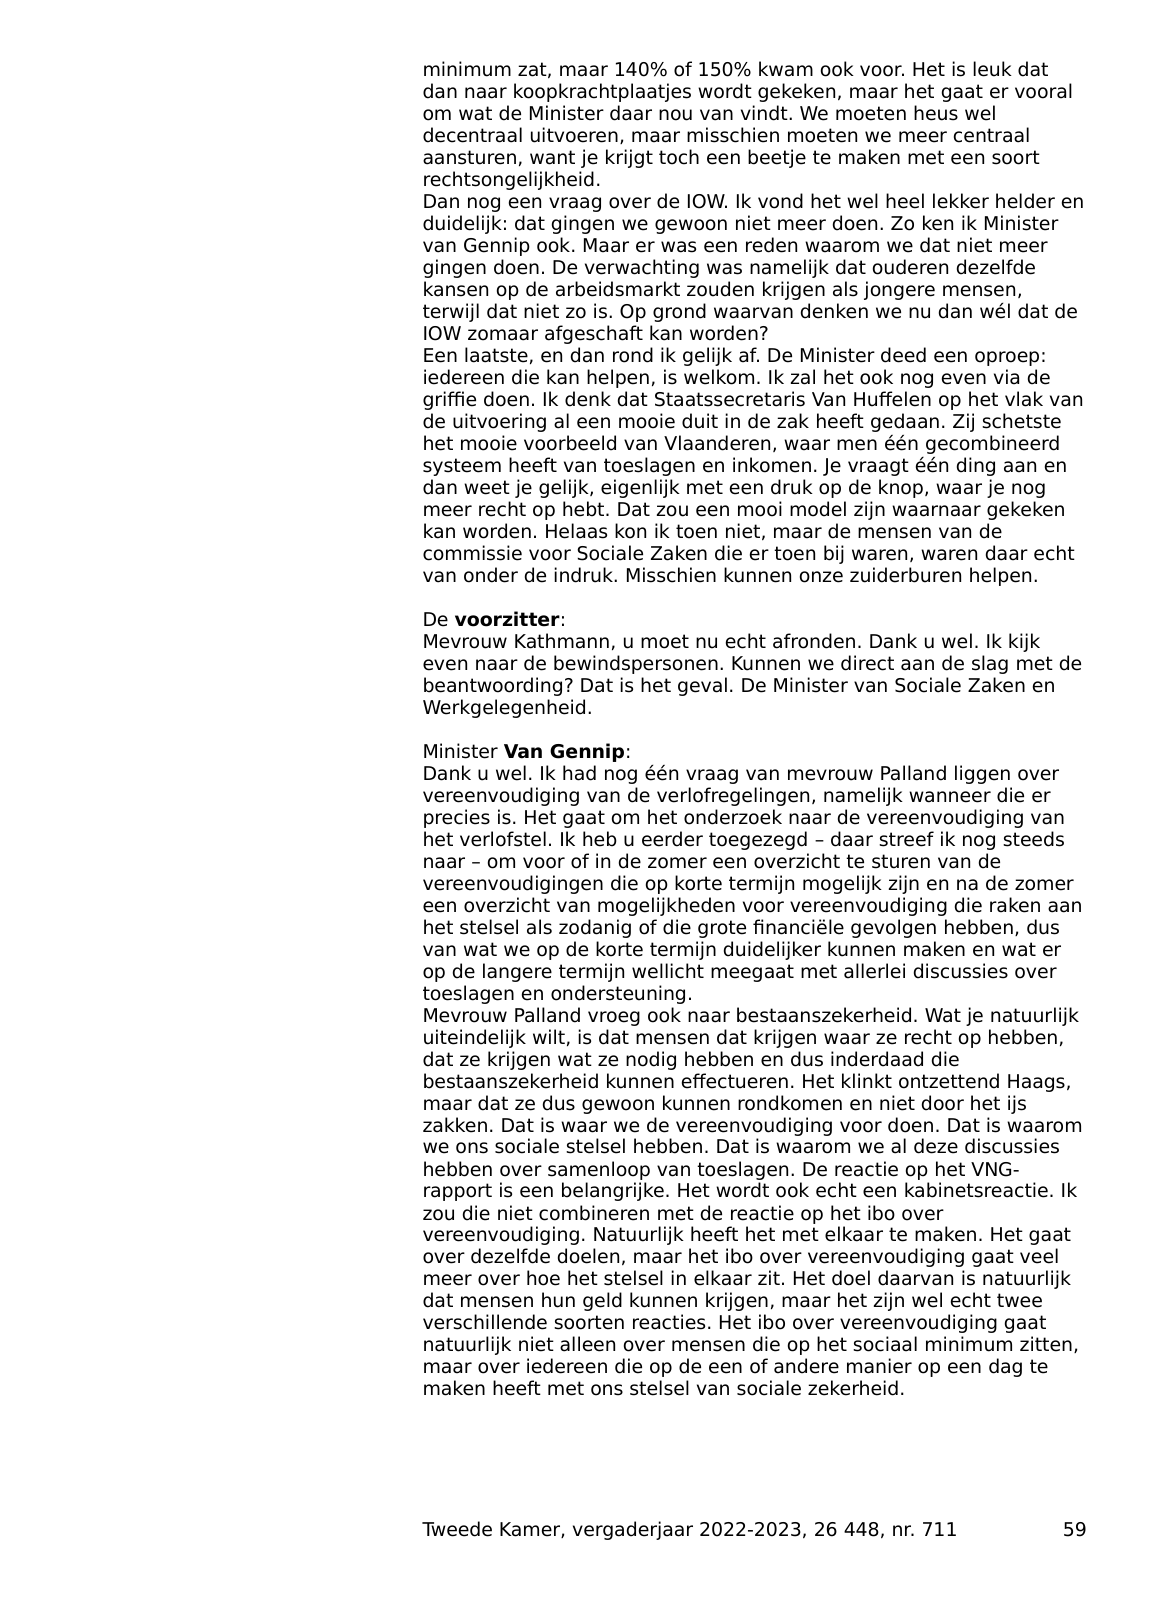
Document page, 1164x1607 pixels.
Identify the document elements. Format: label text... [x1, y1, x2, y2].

text De voorzitter: [422, 609, 1087, 631]
text Mevrouw Palland vroeg ook naar bestaanszekerheid. Wat je natuurlijk uiteindelijk wilt, is dat mensen dat krijgen waar ze recht op hebben, dat ze krijgen wat ze nodig hebben en dus inderdaad die bestaanszekerheid kunnen effectueren. Het klinkt ontzettend Haags, maar dat ze dus gewoon kunnen rondkomen en niet door het ijs zakken. Dat is waar we de vereenvoudiging voor doen. Dat is waarom we ons sociale stelsel hebben. Dat is waarom we al deze discussies hebben over samenloop van toeslagen. De reactie op het VNG-rapport is een belangrijke. Het wordt ook echt een kabinetsreactie. Ik zou die niet combineren met de reactie op het ibo over vereenvoudiging. Natuurlijk heeft het met elkaar te maken. Het gaat over dezelfde doelen, maar het ibo over vereenvoudiging gaat veel meer over hoe het stelsel in elkaar zit. Het doel daarvan is natuurlijk dat mensen hun geld kunnen krijgen, maar het zijn wel echt twee verschillende soorten reacties. Het ibo over vereenvoudiging gaat natuurlijk niet alleen over mensen die op het sociaal minimum zitten, maar over iedereen die op de een of andere manier op een dag te maken heeft met ons stelsel van sociale zekerheid. [422, 1004, 1087, 1400]
text minimum zat, maar 140% of 150% kwam ook voor. Het is leuk dat dan naar koopkrachtplaatjes wordt gekeken, maar het gaat er vooral om wat de Minister daar nou van vindt. We moeten heus wel decentraal uitvoeren, maar misschien moeten we meer centraal aansturen, want je krijgt toch een beetje te maken met een soort rechtsongelijkheid. [422, 59, 1087, 191]
text Mevrouw Kathmann, u moet nu echt afronden. Dank u wel. Ik kijk even naar de bewindspersonen. Kunnen we direct aan de slag met de beantwoording? Dat is het geval. De Minister van Sociale Zaken en Werkgelegenheid. [422, 631, 1087, 719]
text Dan nog een vraag over de IOW. Ik vond het wel heel lekker helder en duidelijk: dat gingen we gewoon niet meer doen. Zo ken ik Minister van Gennip ook. Maar er was een reden waarom we dat niet meer gingen doen. De verwachting was namelijk dat ouderen dezelfde kansen op de arbeidsmarkt zouden krijgen als jongere mensen, terwijl dat niet zo is. Op grond waarvan denken we nu dan wél dat de IOW zomaar afgeschaft kan worden? [422, 191, 1087, 345]
text Een laatste, en dan rond ik gelijk af. De Minister deed een oproep: iedereen die kan helpen, is welkom. Ik zal het ook nog even via de griffie doen. Ik denk dat Staatssecretaris Van Huffelen op het vlak van de uitvoering al een mooie duit in de zak heeft gedaan. Zij schetste het mooie voorbeeld van Vlaanderen, waar men één gecombineerd systeem heeft van toeslagen en inkomen. Je vraagt één ding aan en dan weet je gelijk, eigenlijk met een druk op de knop, waar je nog meer recht op hebt. Dat zou een mooi model zijn waarnaar gekeken kan worden. Helaas kon ik toen niet, maar de mensen van de commissie voor Sociale Zaken die er toen bij waren, waren daar echt van onder de indruk. Misschien kunnen onze zuiderburen helpen. [422, 345, 1087, 587]
text Dank u wel. Ik had nog één vraag van mevrouw Palland liggen over vereenvoudiging van de verlofregelingen, namelijk wanneer die er precies is. Het gaat om het onderzoek naar de vereenvoudiging van het verlofstel. Ik heb u eerder toegezegd – daar streef ik nog steeds naar – om voor of in de zomer een overzicht te sturen van de vereenvoudigingen die op korte termijn mogelijk zijn en na de zomer een overzicht van mogelijkheden voor vereenvoudiging die raken aan het stelsel als zodanig of die grote financiële gevolgen hebben, dus van wat we op de korte termijn duidelijker kunnen maken en wat er op de langere termijn wellicht meegaat met allerlei discussies over toeslagen en ondersteuning. [422, 763, 1087, 1004]
text Minister Van Gennip: [422, 741, 1087, 763]
